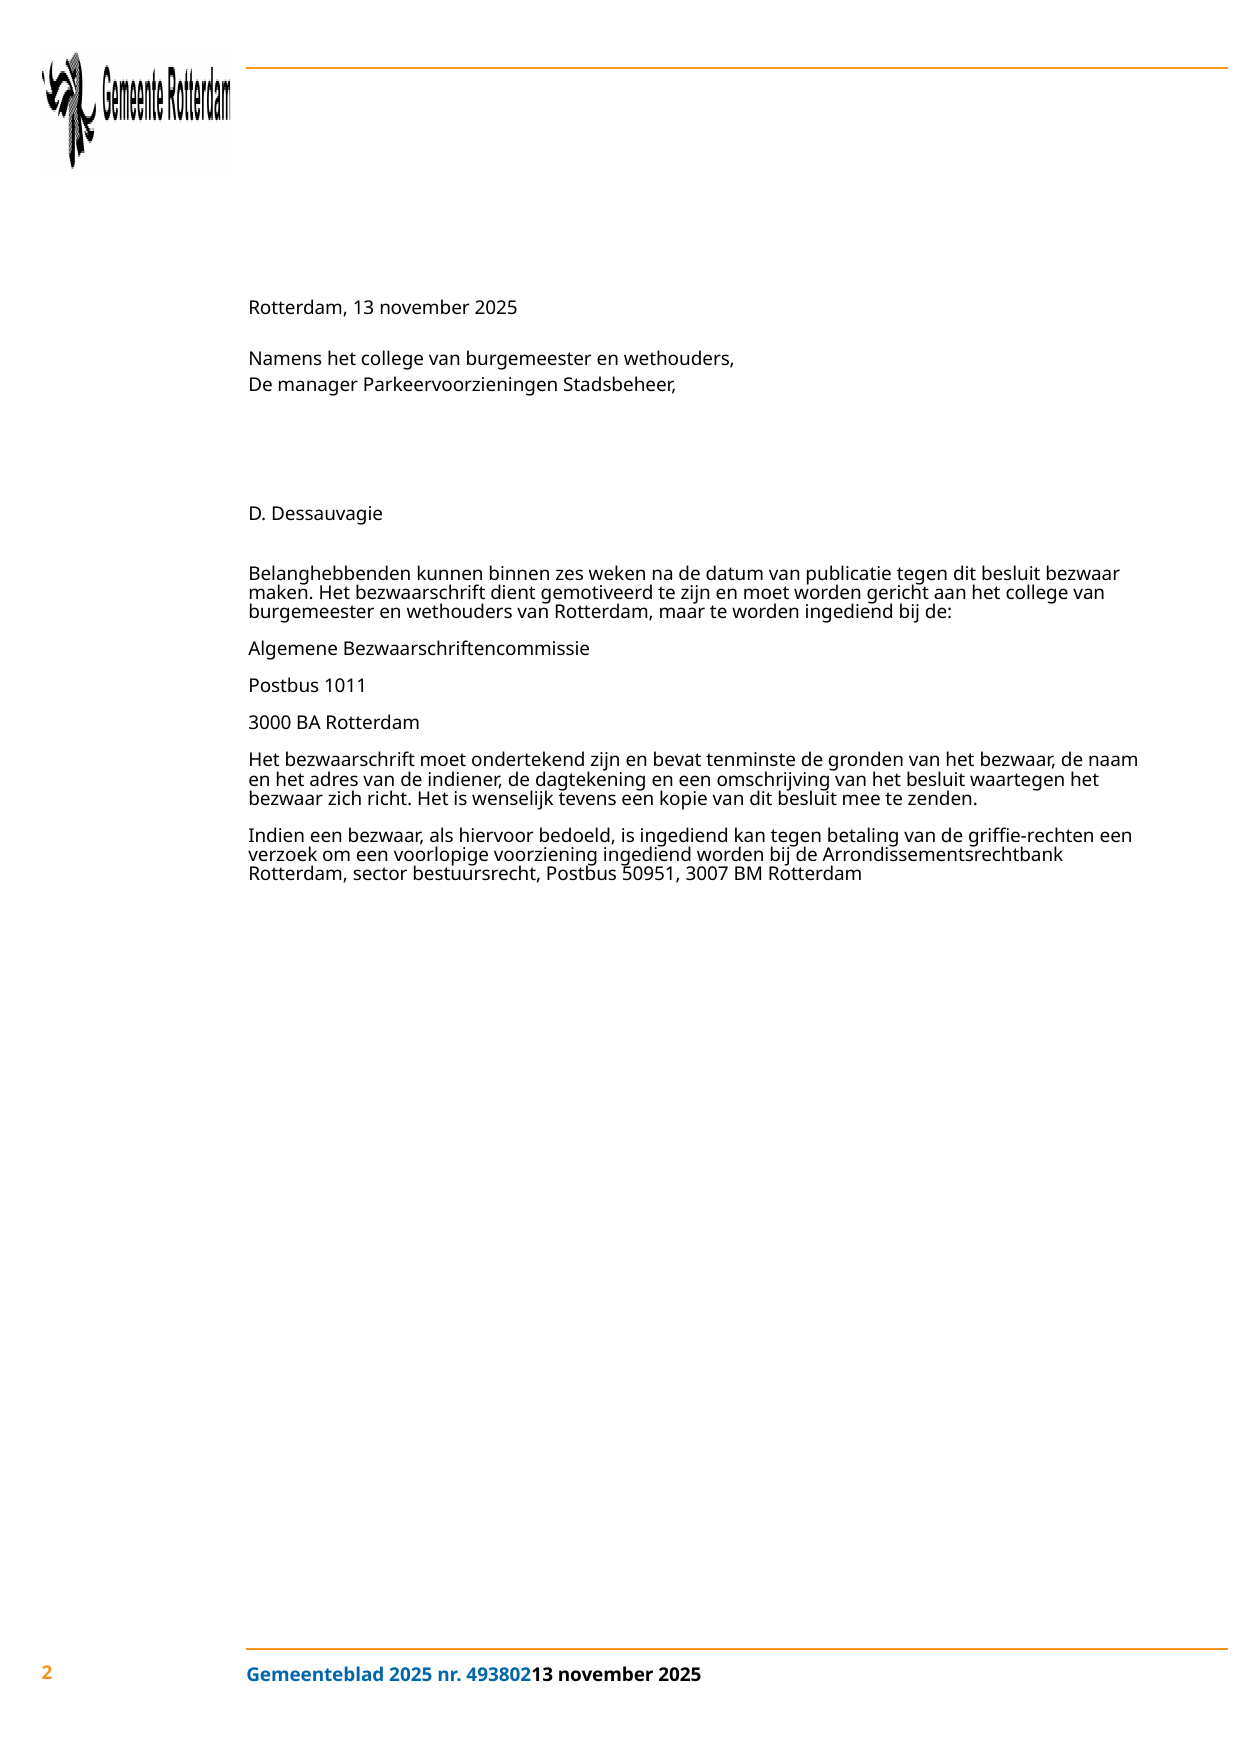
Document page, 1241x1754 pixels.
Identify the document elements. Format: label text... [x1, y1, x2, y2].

text Namens het college van burgemeester en wethouders, [248, 345, 1152, 371]
text De manager Parkeervoorzieningen Stadsbeheer, [248, 371, 1152, 397]
text Het bezwaarschrift moet ondertekend zijn en bevat tenminste de gronden van het bezwaar, de naam en het adres van de indiener, de dagtekening en een omschrijving van het besluit waartegen het bezwaar zich richt. Het is wenselijk tevens een kopie van dit besluit mee te zenden. [248, 751, 1152, 809]
text Rotterdam, 13 november 2025 [248, 294, 1152, 319]
text Indien een bezwaar, als hiervoor bedoeld, is ingediend kan tegen betaling van de griffie-rechten een verzoek om een voorlopige voorziening ingediend worden bij de Arrondissementsrechtbank Rotterdam, sector bestuursrecht, Postbus 50951, 3007 BM Rotterdam [248, 827, 1152, 884]
text Belanghebbenden kunnen binnen zes weken na de datum van publicatie tegen dit besluit bezwaar maken. Het bezwaarschrift dient gemotiveerd te zijn en moet worden gericht aan het college van burgemeester en wethouders van Rotterdam, maar te worden ingediend bij de: [248, 565, 1152, 623]
text 3000 BA Rotterdam [248, 714, 1152, 733]
text D. Dessauvagie [248, 500, 1152, 525]
text Postbus 1011 [248, 677, 1152, 697]
picture [41, 47, 231, 172]
text Algemene Bezwaarschriftencommissie [248, 640, 1152, 659]
